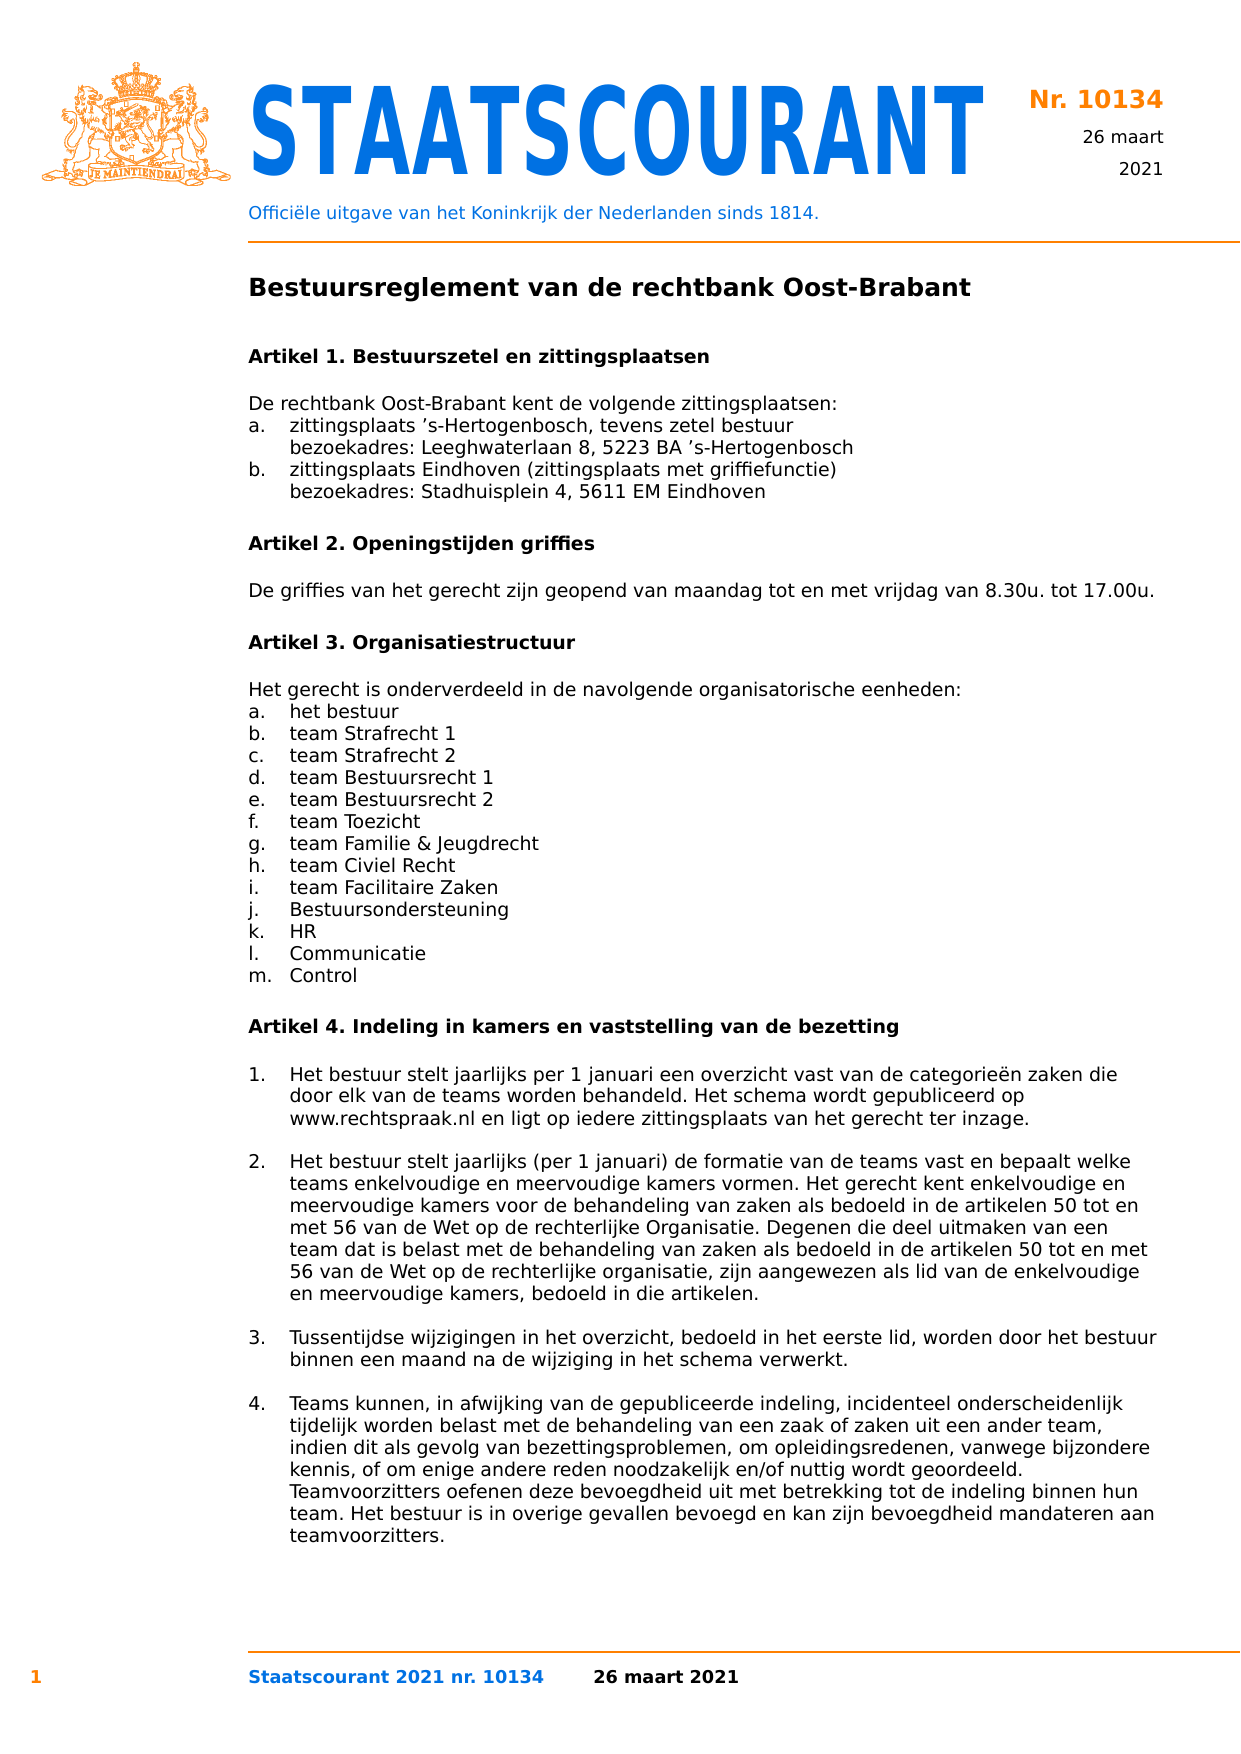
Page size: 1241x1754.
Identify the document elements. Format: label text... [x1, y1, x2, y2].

text 1. Het bestuur stelt jaarlijks per 1 januari een overzicht vast van de categorieën zaken die door elk van de teams worden behandeld. Het schema wordt gepubliceerd op www.rechtspraak.nl en ligt op iedere zittingsplaats van het gerecht ter inzage. [248, 1063, 1163, 1129]
table_cell 26 maart [998, 121, 1240, 153]
text j. Bestuursondersteuning [248, 898, 1163, 921]
text i. team Facilitaire Zaken [248, 877, 1163, 898]
text 2. Het bestuur stelt jaarlijks (per 1 januari) de formatie van de teams vast en bepaalt welke teams enkelvoudige en meervoudige kamers vormen. Het gerecht kent enkelvoudige en meervoudige kamers voor de behandeling van zaken als bedoeld in de artikelen 50 tot en met 56 van de Wet op de rechterlijke Organisatie. Degenen die deel uitmaken van een team dat is belast met de behandeling van zaken als bedoeld in de artikelen 50 tot en met 56 van de Wet op de rechterlijke organisatie, zijn aangewezen als lid van de enkelvoudige en meervoudige kamers, bedoeld in die artikelen. [248, 1151, 1163, 1305]
text c. team Strafrecht 2 [248, 745, 1163, 767]
text De griffies van het gerecht zijn geopend van maandag tot en met vrijdag van 8.30u. tot 17.00u. [248, 580, 1163, 602]
text bezoekadres: Leeghwaterlaan 8, 5223 BA ’s-Hertogenbosch [289, 437, 1163, 459]
text e. team Bestuursrecht 2 [248, 789, 1163, 811]
text b. team Strafrecht 1 [248, 723, 1163, 745]
text b. zittingsplaats Eindhoven (zittingsplaats met griffiefunctie) [248, 459, 1163, 481]
text 4. Teams kunnen, in afwijking van de gepubliceerde indeling, incidenteel onderscheidenlijk tijdelijk worden belast met de behandeling van een zaak of zaken uit een ander team, indien dit als gevolg van bezettingsproblemen, om opleidingsredenen, vanwege bijzondere kennis, of om enige andere reden noodzakelijk en/of nuttig wordt geoordeeld. Teamvoorzitters oefenen deze bevoegdheid uit met betrekking tot de indeling binnen hun team. Het bestuur is in overige gevallen bevoegd en kan zijn bevoegdheid mandateren aan teamvoorzitters. [248, 1393, 1163, 1547]
subtitle Artikel 1. Bestuurszetel en zittingsplaatsen [248, 346, 1163, 368]
text a. zittingsplaats ’s-Hertogenbosch, tevens zetel bestuur [248, 415, 1163, 437]
table_header [25, 62, 248, 241]
subtitle Artikel 3. Organisatiestructuur [248, 632, 1163, 654]
table_header STAATSCOURANT [248, 62, 998, 203]
text Het gerecht is onderverdeeld in de navolgende organisatorische eenheden: [248, 679, 1163, 701]
text f. team Toezicht [248, 811, 1163, 833]
subtitle Bestuursreglement van de rechtbank Oost-Brabant [248, 273, 1163, 302]
table_cell 2021 [998, 153, 1240, 203]
text bezoekadres: Stadhuisplein 4, 5611 EM Eindhoven [289, 481, 1163, 503]
text h. team Civiel Recht [248, 854, 1163, 877]
text a. het bestuur [248, 701, 1163, 723]
subtitle Artikel 2. Openingstijden griffies [248, 533, 1163, 555]
text De rechtbank Oost-Brabant kent de volgende zittingsplaatsen: [248, 393, 1163, 415]
text m. Control [248, 964, 1163, 986]
text d. team Bestuursrecht 1 [248, 767, 1163, 789]
text k. HR [248, 921, 1163, 942]
table_header Nr. 10134 [998, 62, 1240, 121]
subtitle Artikel 4. Indeling in kamers en vaststelling van de bezetting [248, 1016, 1163, 1038]
text g. team Familie & Jeugdrecht [248, 833, 1163, 854]
table_cell Officiële uitgave van het Koninkrijk der Nederlanden sinds 1814. [248, 203, 1240, 241]
picture [41, 62, 231, 186]
text 3. Tussentijdse wijzigingen in het overzicht, bedoeld in het eerste lid, worden door het bestuur binnen een maand na de wijziging in het schema verwerkt. [248, 1327, 1163, 1371]
text l. Communicatie [248, 942, 1163, 964]
